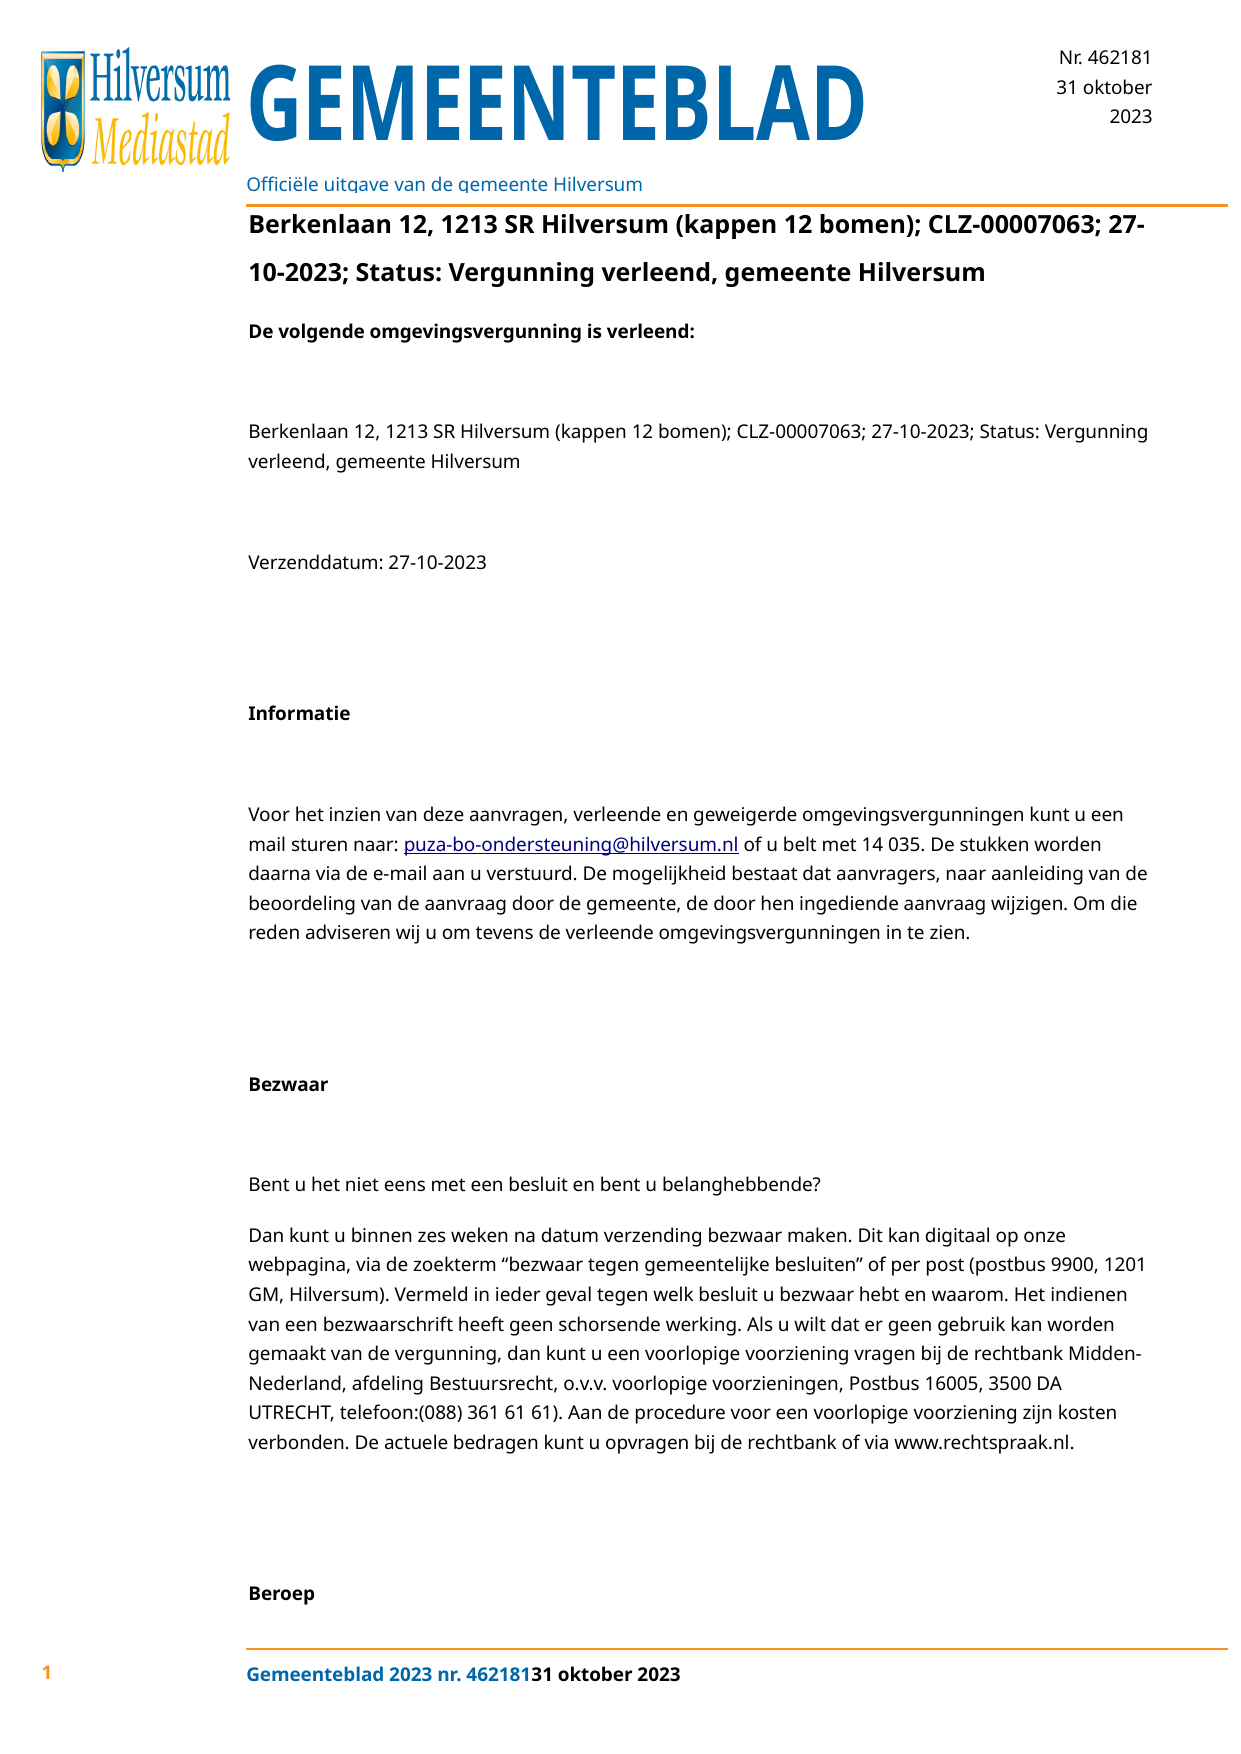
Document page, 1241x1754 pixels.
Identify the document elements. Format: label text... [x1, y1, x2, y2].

text Bezwaar [248, 1071, 1152, 1097]
text Dan kunt u binnen zes weken na datum verzending bezwaar maken. Dit kan digitaal op onze webpagina, via de zoekterm “bezwaar tegen gemeentelijke besluiten” of per post (postbus 9900, 1201 GM, Hilversum). Vermeld in ieder geval tegen welk besluit u bezwaar hebt en waarom. Het indienen van een bezwaarschrift heeft geen schorsende werking. Als u wilt dat er geen gebruik kan worden gemaakt van de vergunning, dan kunt u een voorlopige voorziening vragen bij de rechtbank Midden-Nederland, afdeling Bestuursrecht, o.v.v. voorlopige voorzieningen, Postbus 16005, 3500 DA UTRECHT, telefoon:(088) 361 61 61). Aan de procedure voor een voorlopige voorziening zijn kosten verbonden. De actuele bedragen kunt u opvragen bij de rechtbank of via www.rechtspraak.nl. [248, 1222, 1152, 1455]
picture [41, 47, 231, 172]
text De volgende omgevingsvergunning is verleend: [248, 318, 1152, 344]
text Berkenlaan 12, 1213 SR Hilversum (kappen 12 bomen); CLZ-00007063; 27-10-2023; Status: Vergunning verleend, gemeente Hilversum [248, 419, 1152, 474]
text Beroep [248, 1580, 1152, 1606]
text Voor het inzien van deze aanvragen, verleende en geweigerde omgevingsvergunningen kunt u een mail sturen naar: puza-bo-ondersteuning@hilversum.nl of u belt met 14 035. De stukken worden daarna via de e-mail aan u verstuurd. De mogelijkheid bestaat dat aanvragers, naar aanleiding van de beoordeling van de aanvraag door de gemeente, de door hen ingediende aanvraag wijzigen. Om die reden adviseren wij u om tevens de verleende omgevingsvergunningen in te zien. [248, 801, 1152, 945]
text Bent u het niet eens met een besluit en bent u belanghebbende? [248, 1172, 1152, 1197]
text Informatie [248, 700, 1152, 726]
text Berkenlaan 12, 1213 SR Hilversum (kappen 12 bomen); CLZ-00007063; 27-10-2023; Status: Vergunning verleend, gemeente Hilversum [248, 207, 1152, 288]
text Verzenddatum: 27-10-2023 [248, 549, 1152, 575]
